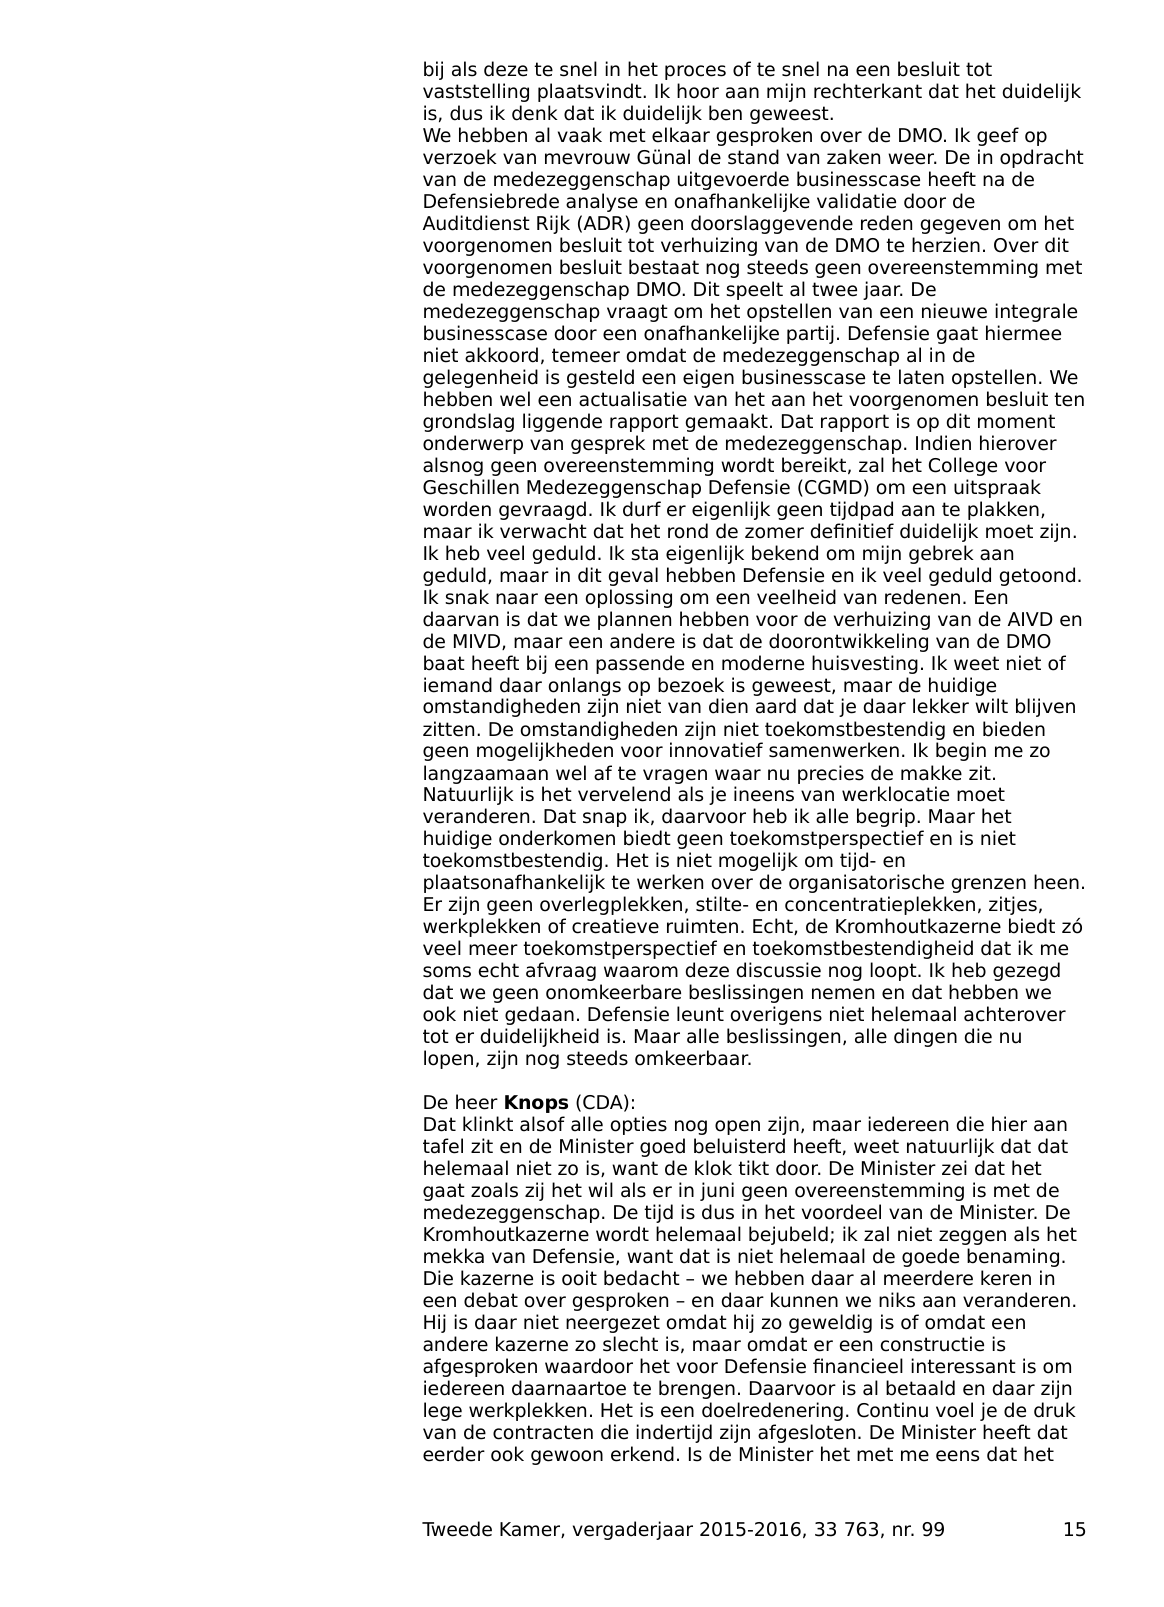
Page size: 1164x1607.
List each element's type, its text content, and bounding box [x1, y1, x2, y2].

text bij als deze te snel in het proces of te snel na een besluit tot vaststelling plaatsvindt. Ik hoor aan mijn rechterkant dat het duidelijk is, dus ik denk dat ik duidelijk ben geweest. [422, 59, 1087, 125]
text Dat klinkt alsof alle opties nog open zijn, maar iedereen die hier aan tafel zit en de Minister goed beluisterd heeft, weet natuurlijk dat dat helemaal niet zo is, want de klok tikt door. De Minister zei dat het gaat zoals zij het wil als er in juni geen overeenstemming is met de medezeggenschap. De tijd is dus in het voordeel van de Minister. De Kromhoutkazerne wordt helemaal bejubeld; ik zal niet zeggen als het mekka van Defensie, want dat is niet helemaal de goede benaming. Die kazerne is ooit bedacht – we hebben daar al meerdere keren in een debat over gesproken – en daar kunnen we niks aan veranderen. Hij is daar niet neergezet omdat hij zo geweldig is of omdat een andere kazerne zo slecht is, maar omdat er een constructie is afgesproken waardoor het voor Defensie financieel interessant is om iedereen daarnaartoe te brengen. Daarvoor is al betaald en daar zijn lege werkplekken. Het is een doelredenering. Continu voel je de druk van de contracten die indertijd zijn afgesloten. De Minister heeft dat eerder ook gewoon erkend. Is de Minister het met me eens dat het [422, 1114, 1087, 1466]
text Ik snak naar een oplossing om een veelheid van redenen. Een daarvan is dat we plannen hebben voor de verhuizing van de AIVD en de MIVD, maar een andere is dat de doorontwikkeling van de DMO baat heeft bij een passende en moderne huisvesting. Ik weet niet of iemand daar onlangs op bezoek is geweest, maar de huidige omstandigheden zijn niet van dien aard dat je daar lekker wilt blijven zitten. De omstandigheden zijn niet toekomstbestendig en bieden geen mogelijkheden voor innovatief samenwerken. Ik begin me zo langzaamaan wel af te vragen waar nu precies de makke zit. Natuurlijk is het vervelend als je ineens van werklocatie moet veranderen. Dat snap ik, daarvoor heb ik alle begrip. Maar het huidige onderkomen biedt geen toekomstperspectief en is niet toekomstbestendig. Het is niet mogelijk om tijd- en plaatsonafhankelijk te werken over de organisatorische grenzen heen. Er zijn geen overlegplekken, stilte- en concentratieplekken, zitjes, werkplekken of creatieve ruimten. Echt, de Kromhoutkazerne biedt zó veel meer toekomstperspectief en toekomstbestendigheid dat ik me soms echt afvraag waarom deze discussie nog loopt. Ik heb gezegd dat we geen onomkeerbare beslissingen nemen en dat hebben we ook niet gedaan. Defensie leunt overigens niet helemaal achterover tot er duidelijkheid is. Maar alle beslissingen, alle dingen die nu lopen, zijn nog steeds omkeerbaar. [422, 587, 1087, 1070]
text De heer Knops (CDA): [422, 1092, 1087, 1114]
text We hebben al vaak met elkaar gesproken over de DMO. Ik geef op verzoek van mevrouw Günal de stand van zaken weer. De in opdracht van de medezeggenschap uitgevoerde businesscase heeft na de Defensiebrede analyse en onafhankelijke validatie door de Auditdienst Rijk (ADR) geen doorslaggevende reden gegeven om het voorgenomen besluit tot verhuizing van de DMO te herzien. Over dit voorgenomen besluit bestaat nog steeds geen overeenstemming met de medezeggenschap DMO. Dit speelt al twee jaar. De medezeggenschap vraagt om het opstellen van een nieuwe integrale businesscase door een onafhankelijke partij. Defensie gaat hiermee niet akkoord, temeer omdat de medezeggenschap al in de gelegenheid is gesteld een eigen businesscase te laten opstellen. We hebben wel een actualisatie van het aan het voorgenomen besluit ten grondslag liggende rapport gemaakt. Dat rapport is op dit moment onderwerp van gesprek met de medezeggenschap. Indien hierover alsnog geen overeenstemming wordt bereikt, zal het College voor Geschillen Medezeggenschap Defensie (CGMD) om een uitspraak worden gevraagd. Ik durf er eigenlijk geen tijdpad aan te plakken, maar ik verwacht dat het rond de zomer definitief duidelijk moet zijn. Ik heb veel geduld. Ik sta eigenlijk bekend om mijn gebrek aan geduld, maar in dit geval hebben Defensie en ik veel geduld getoond. [422, 125, 1087, 587]
